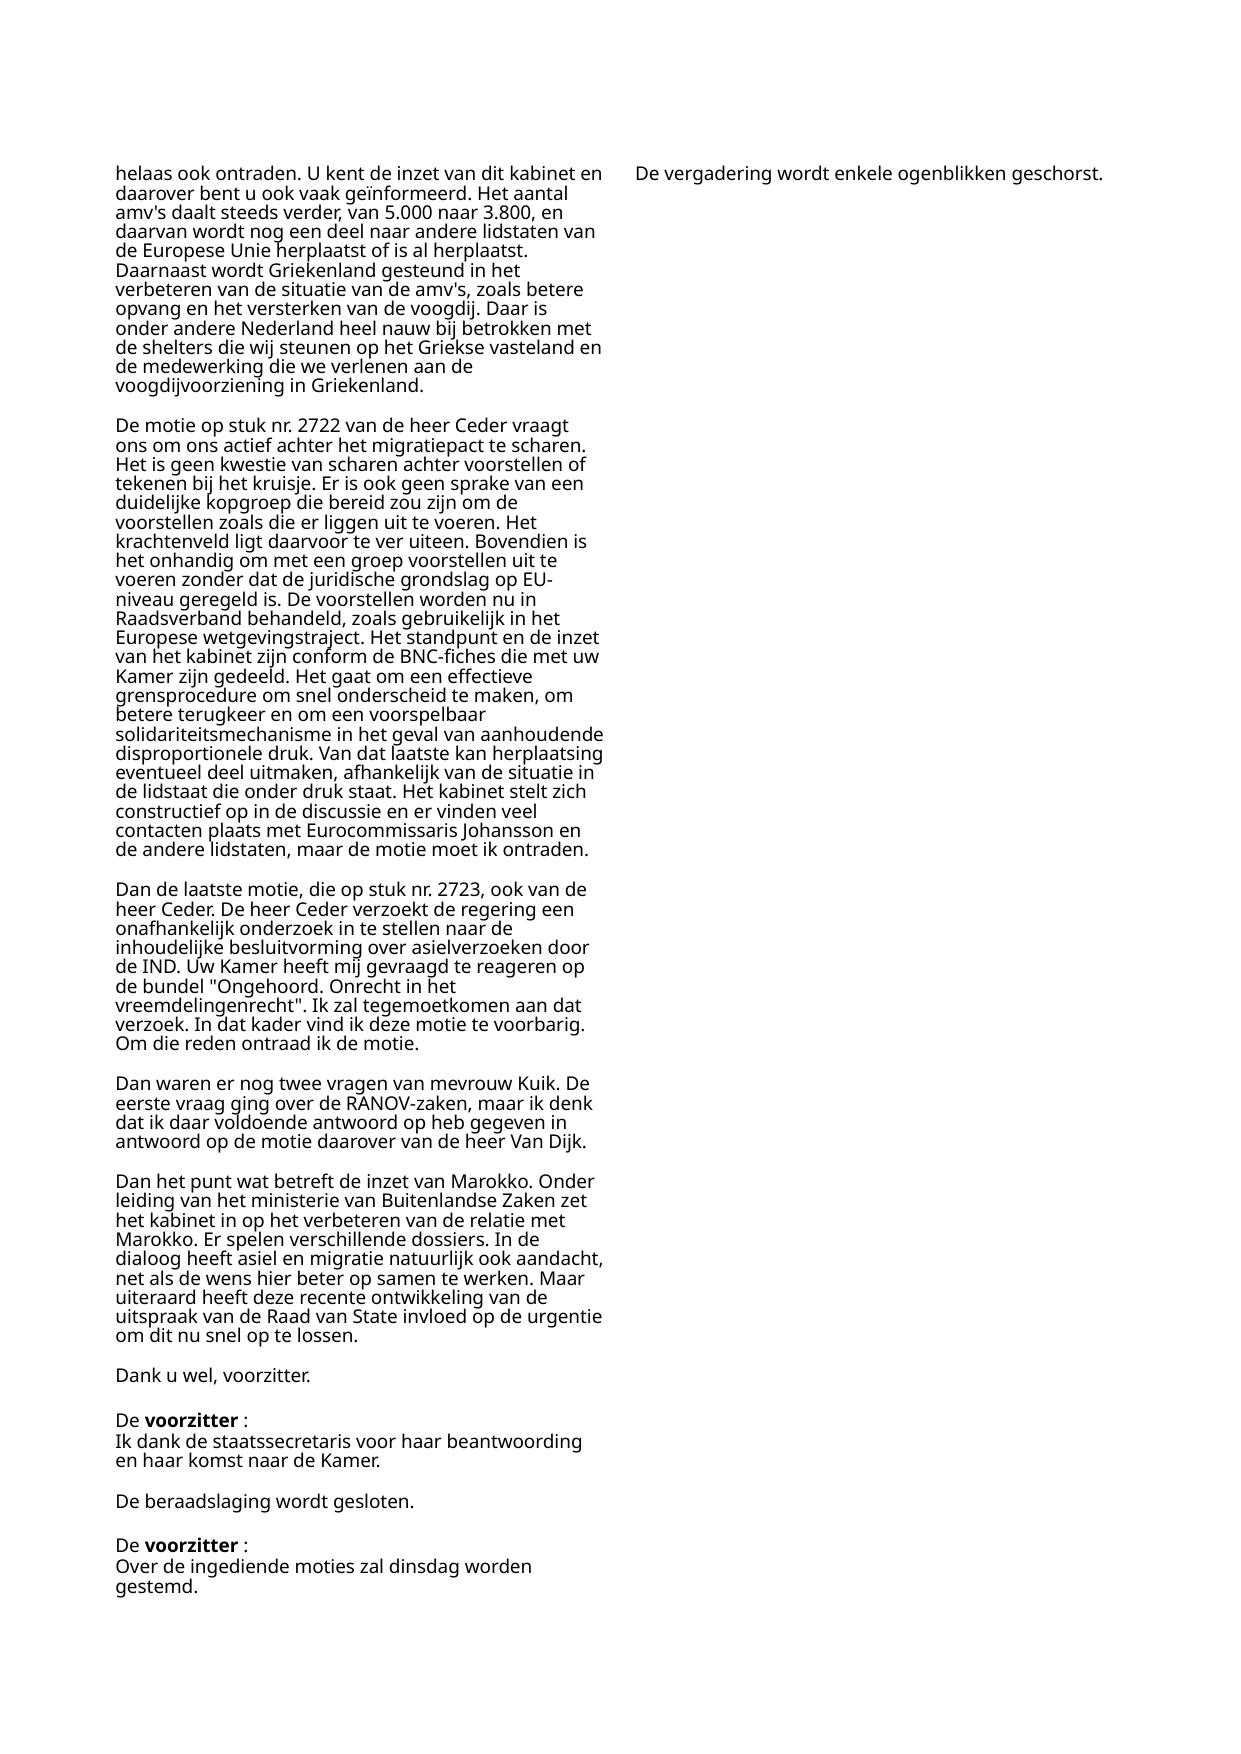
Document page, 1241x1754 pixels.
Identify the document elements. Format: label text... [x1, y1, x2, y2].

text Ik dank de staatssecretaris voor haar beantwoording en haar komst naar de Kamer. [115, 1433, 605, 1472]
text De vergadering wordt enkele ogenblikken geschorst. [635, 165, 1125, 184]
text Dan de laatste motie, die op stuk nr. 2723, ook van de heer Ceder. De heer Ceder verzoekt de regering een onafhankelijk onderzoek in te stellen naar de inhoudelijke besluitvorming over asielverzoeken door de IND. Uw Kamer heeft mij gevraagd te reageren op de bundel "Ongehoord. Onrecht in het vreemdelingenrecht". Ik zal tegemoetkomen aan dat verzoek. In dat kader vind ik deze motie te voorbarig. Om die reden ontraad ik de motie. [115, 881, 605, 1055]
text Dan het punt wat betreft de inzet van Marokko. Onder leiding van het ministerie van Buitenlandse Zaken zet het kabinet in op het verbeteren van de relatie met Marokko. Er spelen verschillende dossiers. In de dialoog heeft asiel en migratie natuurlijk ook aandacht, net als de wens hier beter op samen te werken. Maar uiteraard heeft deze recente ontwikkeling van de uitspraak van de Raad van State invloed op de urgentie om dit nu snel op te lossen. [115, 1173, 605, 1347]
text Dank u wel, voorzitter. [115, 1367, 605, 1387]
text Over de ingediende moties zal dinsdag worden gestemd. [115, 1558, 605, 1597]
text Dan waren er nog twee vragen van mevrouw Kuik. De eerste vraag ging over de RANOV-zaken, maar ik denk dat ik daar voldoende antwoord op heb gegeven in antwoord op de motie daarover van de heer Van Dijk. [115, 1075, 605, 1152]
text helaas ook ontraden. U kent de inzet van dit kabinet en daarover bent u ook vaak geïnformeerd. Het aantal amv's daalt steeds verder, van 5.000 naar 3.800, en daarvan wordt nog een deel naar andere lidstaten van de Europese Unie herplaatst of is al herplaatst. Daarnaast wordt Griekenland gesteund in het verbeteren van de situatie van de amv's, zoals betere opvang en het versterken van de voogdij. Daar is onder andere Nederland heel nauw bij betrokken met de shelters die wij steunen op het Griekse vasteland en de medewerking die we verlenen aan de voogdijvoorziening in Griekenland. [115, 165, 605, 397]
text De motie op stuk nr. 2722 van de heer Ceder vraagt ons om ons actief achter het migratiepact te scharen. Het is geen kwestie van scharen achter voorstellen of tekenen bij het kruisje. Er is ook geen sprake van een duidelijke kopgroep die bereid zou zijn om de voorstellen zoals die er liggen uit te voeren. Het krachtenveld ligt daarvoor te ver uiteen. Bovendien is het onhandig om met een groep voorstellen uit te voeren zonder dat de juridische grondslag op EU-niveau geregeld is. De voorstellen worden nu in Raadsverband behandeld, zoals gebruikelijk in het Europese wetgevingstraject. Het standpunt en de inzet van het kabinet zijn conform de BNC-fiches die met uw Kamer zijn gedeeld. Het gaat om een effectieve grensprocedure om snel onderscheid te maken, om betere terugkeer en om een voorspelbaar solidariteitsmechanisme in het geval van aanhoudende disproportionele druk. Van dat laatste kan herplaatsing eventueel deel uitmaken, afhankelijk van de situatie in de lidstaat die onder druk staat. Het kabinet stelt zich constructief op in de discussie en er vinden veel contacten plaats met Eurocommissaris Johansson en de andere lidstaten, maar de motie moet ik ontraden. [115, 417, 605, 861]
text De voorzitter : [115, 1533, 605, 1558]
text De voorzitter : [115, 1407, 605, 1433]
text De beraadslaging wordt gesloten. [115, 1493, 605, 1512]
